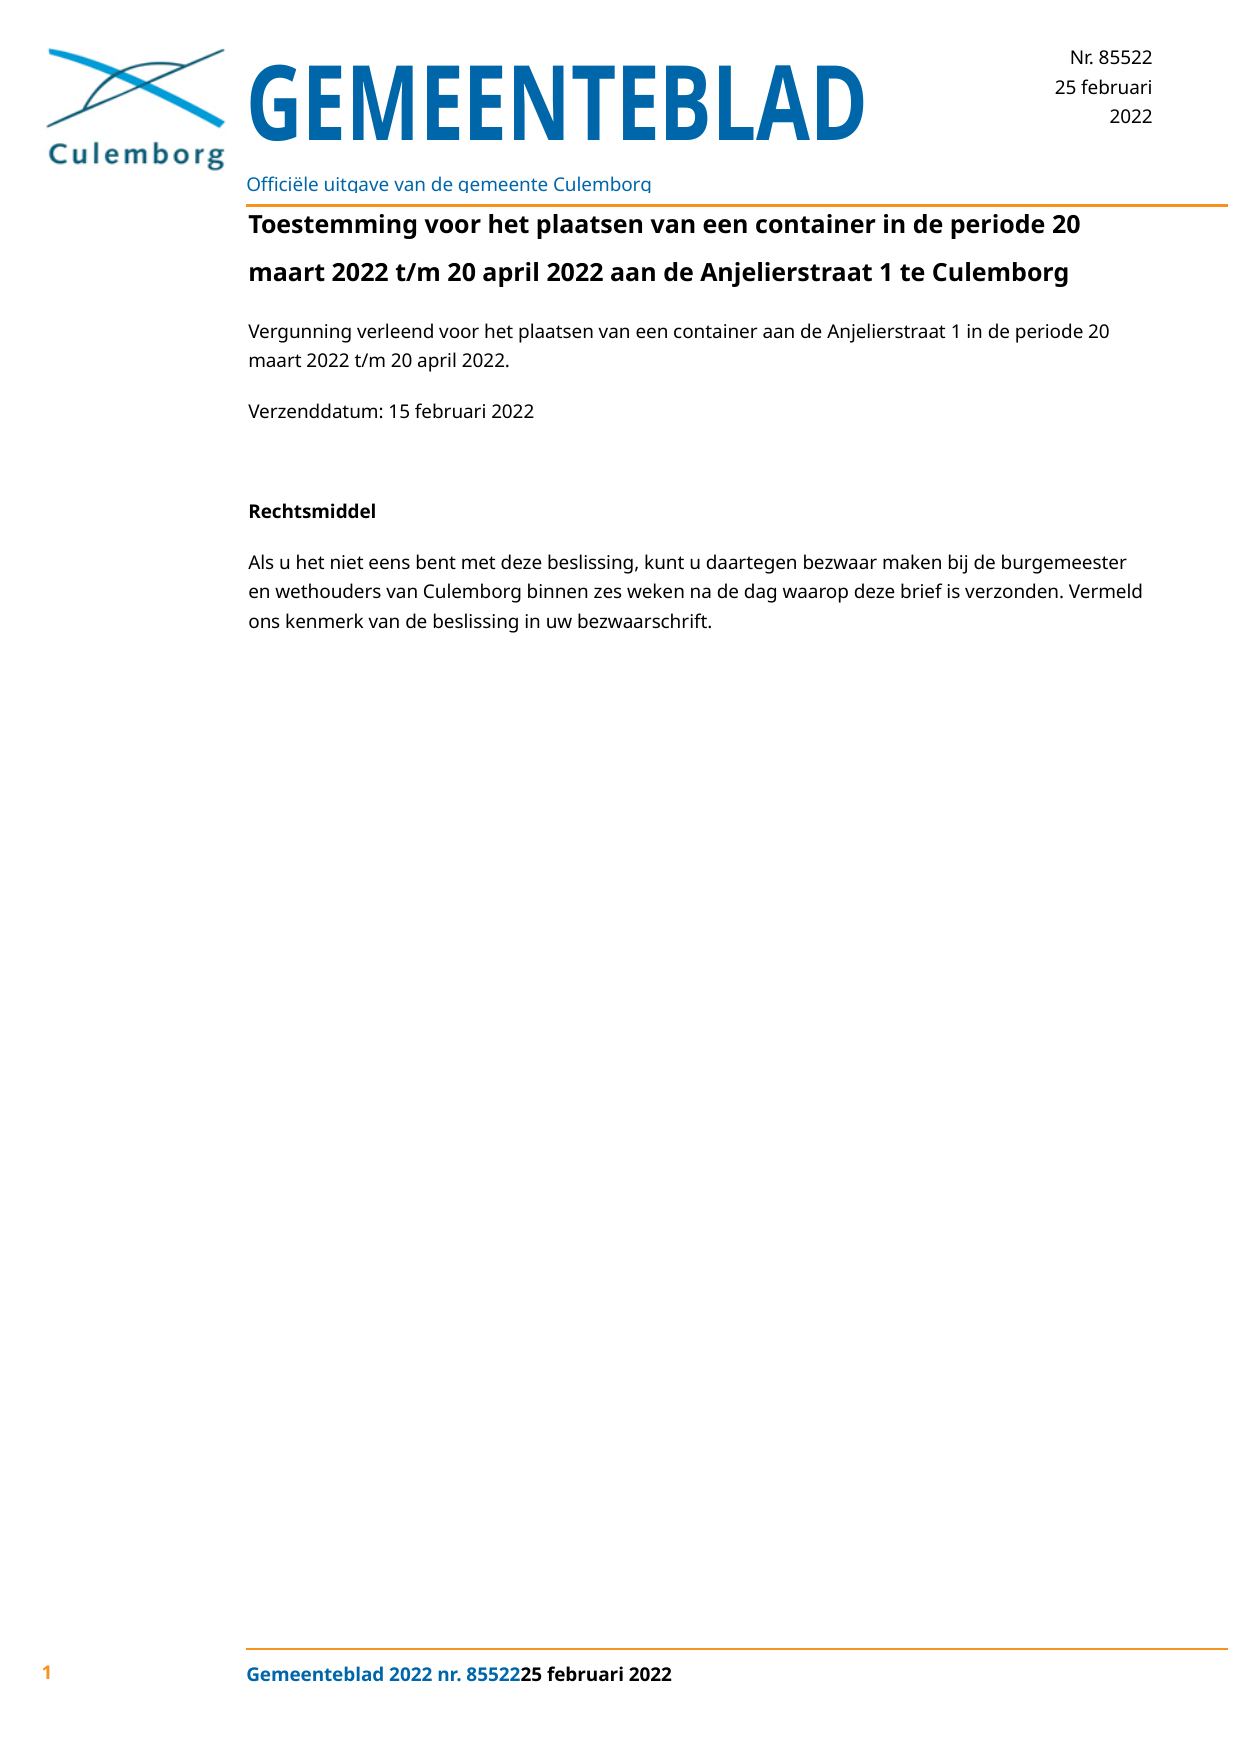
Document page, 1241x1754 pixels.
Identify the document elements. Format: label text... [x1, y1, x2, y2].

text Verzenddatum: 15 februari 2022 [248, 398, 1152, 424]
text Vergunning verleend voor het plaatsen van een container aan de Anjelierstraat 1 in de periode 20 maart 2022 t/m 20 april 2022. [248, 318, 1152, 373]
text Rechtsmiddel [248, 499, 1152, 524]
picture [41, 47, 231, 172]
text Toestemming voor het plaatsen van een container in de periode 20 maart 2022 t/m 20 april 2022 aan de Anjelierstraat 1 te Culemborg [248, 207, 1152, 288]
text Als u het niet eens bent met deze beslissing, kunt u daartegen bezwaar maken bij de burgemeester en wethouders van Culemborg binnen zes weken na de dag waarop deze brief is verzonden. Vermeld ons kenmerk van de beslissing in uw bezwaarschrift. [248, 549, 1152, 634]
